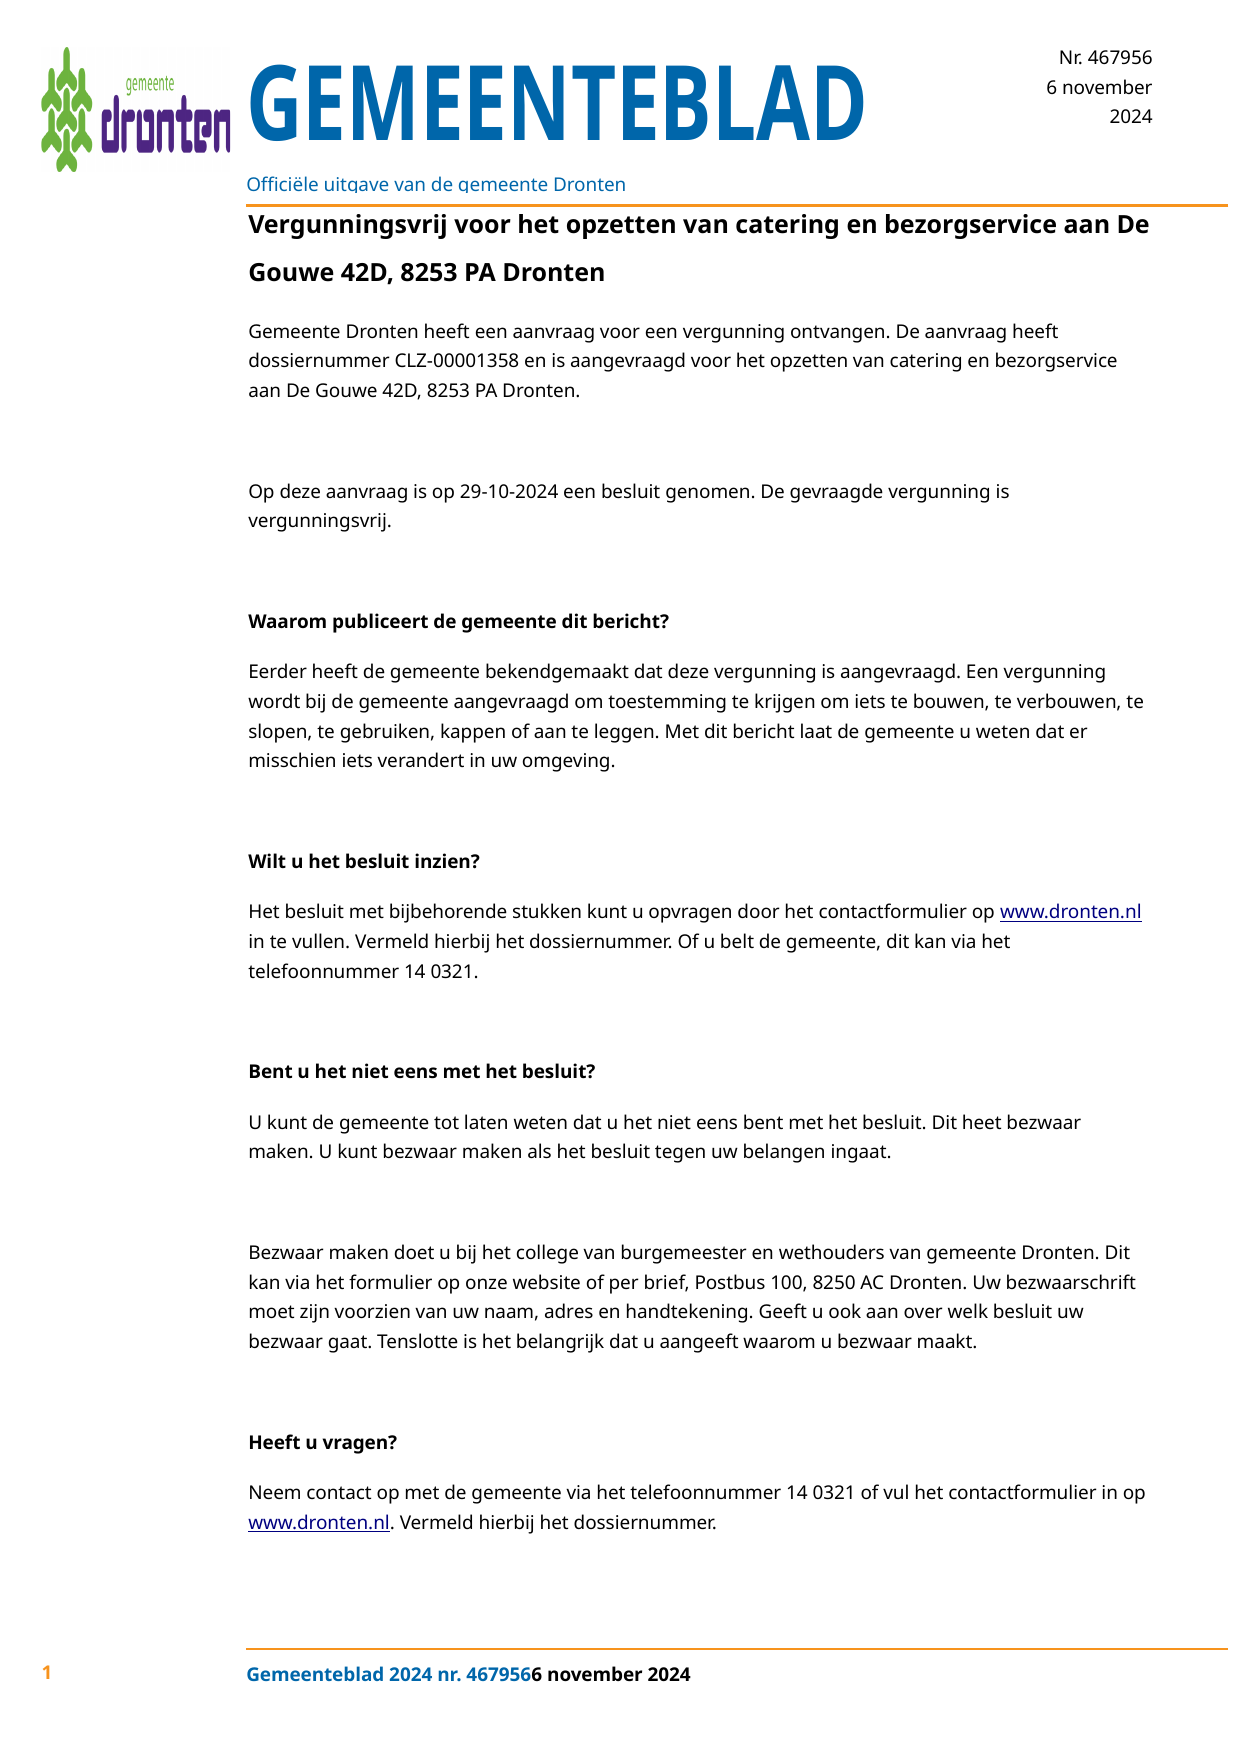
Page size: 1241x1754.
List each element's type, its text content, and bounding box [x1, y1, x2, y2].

text Heeft u vragen? [248, 1429, 1152, 1455]
text Neem contact op met de gemeente via het telefoonnummer 14 0321 of vul het contactformulier in op www.dronten.nl. Vermeld hierbij het dossiernummer. [248, 1479, 1152, 1535]
text Het besluit met bijbehorende stukken kunt u opvragen door het contactformulier op www.dronten.nl in te vullen. Vermeld hierbij het dossiernummer. Of u belt de gemeente, dit kan via het telefoonnummer 14 0321. [248, 899, 1152, 984]
text Op deze aanvraag is op 29-10-2024 een besluit genomen. De gevraagde vergunning is vergunningsvrij. [248, 478, 1152, 533]
text Bezwaar maken doet u bij het college van burgemeester en wethouders van gemeente Dronten. Dit kan via het formulier op onze website of per brief, Postbus 100, 8250 AC Dronten. Uw bezwaarschrift moet zijn voorzien van uw naam, adres en handtekening. Geeft u ook aan over welk besluit uw bezwaar gaat. Tenslotte is het belangrijk dat u aangeeft waarom u bezwaar maakt. [248, 1239, 1152, 1354]
text Waarom publiceert de gemeente dit bericht? [248, 608, 1152, 634]
text Vergunningsvrij voor het opzetten van catering en bezorgservice aan De Gouwe 42D, 8253 PA Dronten [248, 207, 1152, 288]
text Wilt u het besluit inzien? [248, 848, 1152, 874]
text Bent u het niet eens met het besluit? [248, 1059, 1152, 1084]
text Eerder heeft de gemeente bekendgemaakt dat deze vergunning is aangevraagd. Een vergunning wordt bij de gemeente aangevraagd om toestemming te krijgen om iets te bouwen, te verbouwen, te slopen, te gebruiken, kappen of aan te leggen. Met dit bericht laat de gemeente u weten dat er misschien iets verandert in uw omgeving. [248, 659, 1152, 773]
picture [41, 47, 231, 172]
text Gemeente Dronten heeft een aanvraag voor een vergunning ontvangen. De aanvraag heeft dossiernummer CLZ-00001358 en is aangevraagd voor het opzetten van catering en bezorgservice aan De Gouwe 42D, 8253 PA Dronten. [248, 318, 1152, 403]
text U kunt de gemeente tot laten weten dat u het niet eens bent met het besluit. Dit heet bezwaar maken. U kunt bezwaar maken als het besluit tegen uw belangen ingaat. [248, 1109, 1152, 1164]
